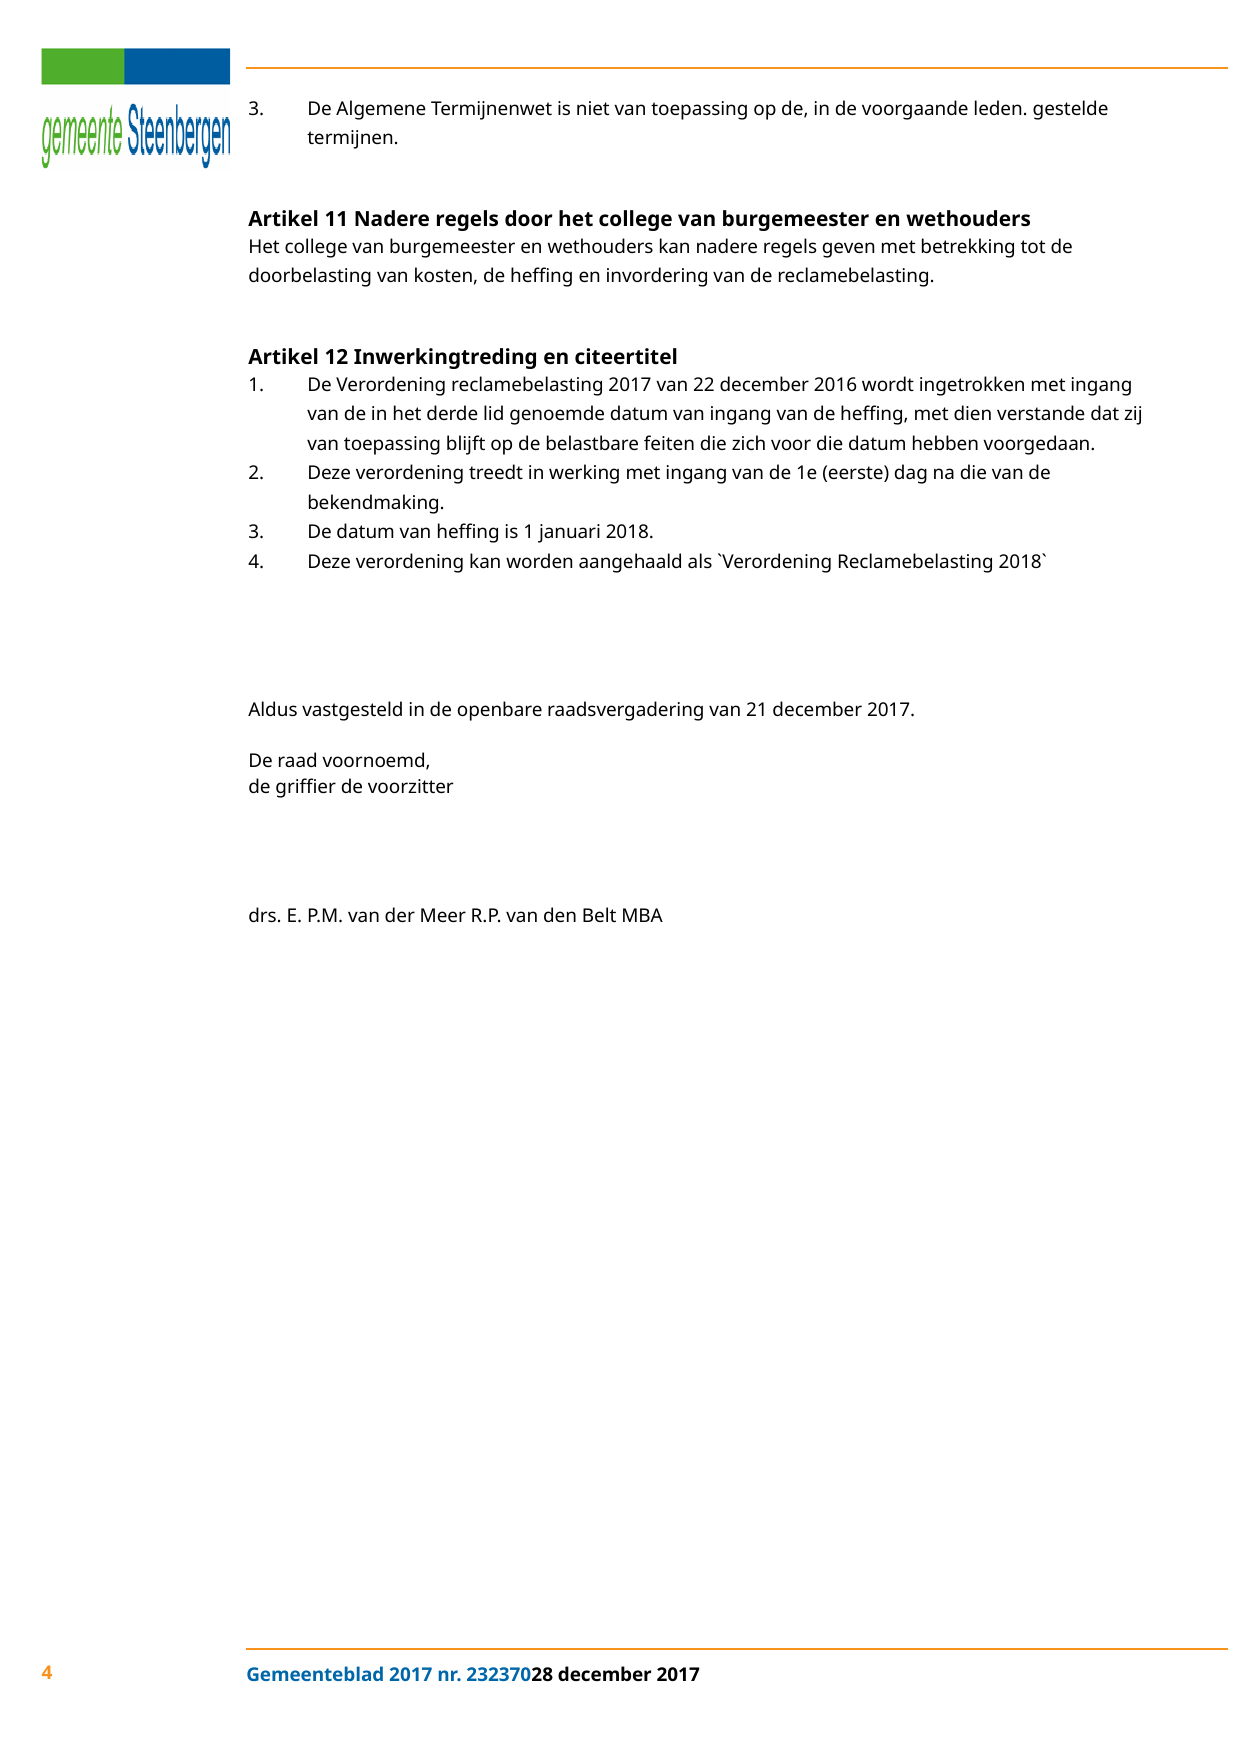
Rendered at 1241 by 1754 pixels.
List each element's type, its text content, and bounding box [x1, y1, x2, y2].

list De Algemene Termijnenwet is niet van toepassing op de, in de voorgaande leden. gestelde termijnen. [248, 95, 1152, 150]
text drs. E. P.M. van der Meer R.P. van den Belt MBA [248, 902, 1152, 928]
list Deze verordening treedt in werking met ingang van de 1e (eerste) dag na die van de bekendmaking. [248, 459, 1152, 515]
text De raad voornoemd, [248, 748, 1152, 773]
text Aldus vastgesteld in de openbare raadsvergadering van 21 december 2017. [248, 696, 1152, 722]
list Deze verordening kan worden aangehaald als `Verordening Reclamebelasting 2018` [248, 548, 1152, 574]
text de griffier de voorzitter [248, 773, 1152, 799]
picture [41, 47, 231, 172]
list De Verordening reclamebelasting 2017 van 22 december 2016 wordt ingetrokken met ingang van de in het derde lid genoemde datum van ingang van de heffing, met dien verstande dat zij van toepassing blijft op de belastbare feiten die zich voor die datum hebben voorgedaan. [248, 371, 1152, 456]
list De datum van heffing is 1 januari 2018. [248, 519, 1152, 544]
text Artikel 11 Nadere regels door het college van burgemeester en wethouders [248, 204, 1152, 233]
text Artikel 12 Inwerkingtreding en citeertitel [248, 342, 1152, 371]
text Het college van burgemeester en wethouders kan nadere regels geven met betrekking tot de doorbelasting van kosten, de heffing en invordering van de reclamebelasting. [248, 233, 1152, 288]
